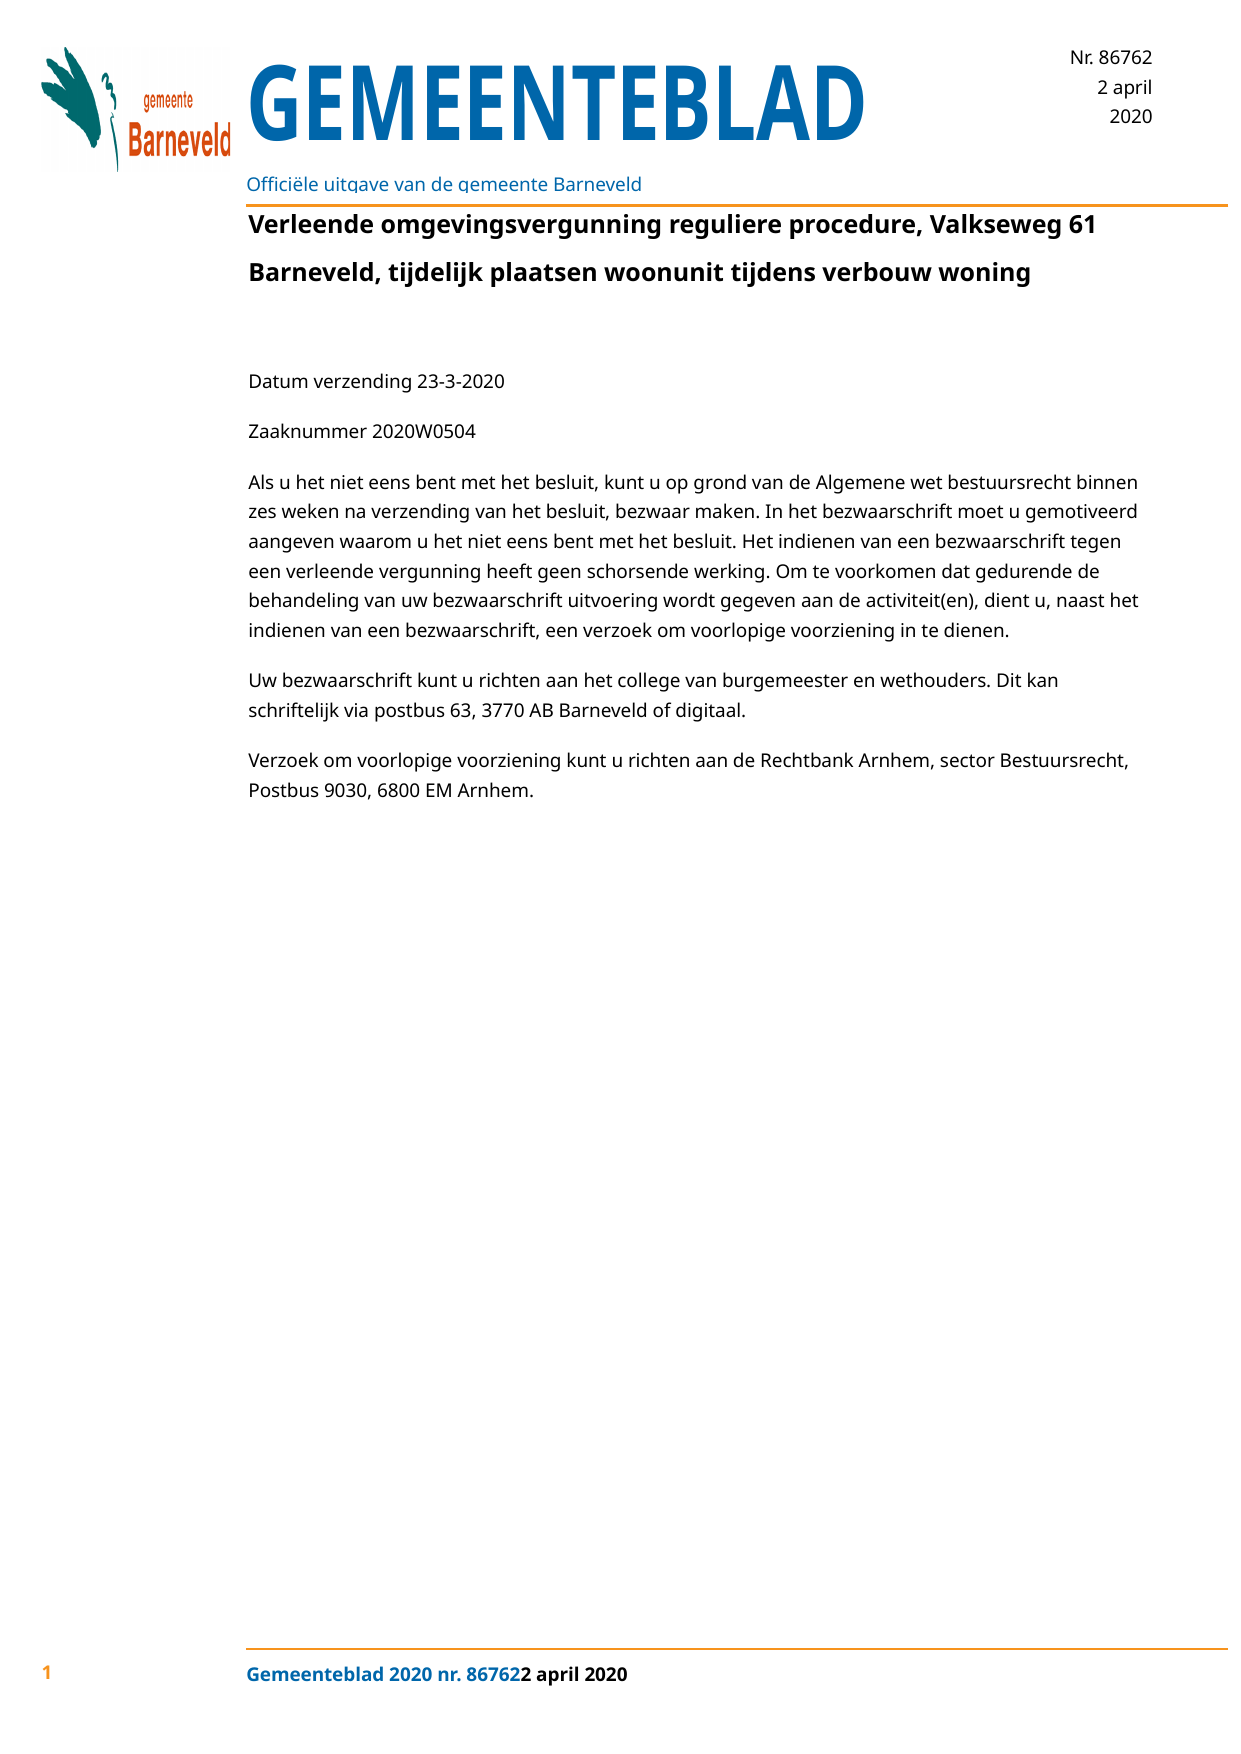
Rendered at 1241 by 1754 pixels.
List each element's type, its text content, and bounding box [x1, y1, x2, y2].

text Zaaknummer 2020W0504 [248, 419, 1152, 444]
text Verleende omgevingsvergunning reguliere procedure, Valkseweg 61 Barneveld, tijdelijk plaatsen woonunit tijdens verbouw woning [248, 207, 1152, 288]
text Verzoek om voorlopige voorziening kunt u richten aan de Rechtbank Arnhem, sector Bestuursrecht, Postbus 9030, 6800 EM Arnhem. [248, 747, 1152, 803]
picture [41, 47, 231, 172]
text Als u het niet eens bent met het besluit, kunt u op grond van de Algemene wet bestuursrecht binnen zes weken na verzending van het besluit, bezwaar maken. In het bezwaarschrift moet u gemotiveerd aangeven waarom u het niet eens bent met het besluit. Het indienen van een bezwaarschrift tegen een verleende vergunning heeft geen schorsende werking. Om te voorkomen dat gedurende de behandeling van uw bezwaarschrift uitvoering wordt gegeven aan de activiteit(en), dient u, naast het indienen van een bezwaarschrift, een verzoek om voorlopige voorziening in te dienen. [248, 469, 1152, 643]
text Datum verzending 23-3-2020 [248, 368, 1152, 394]
text Uw bezwaarschrift kunt u richten aan het college van burgemeester en wethouders. Dit kan schriftelijk via postbus 63, 3770 AB Barneveld of digitaal. [248, 667, 1152, 723]
